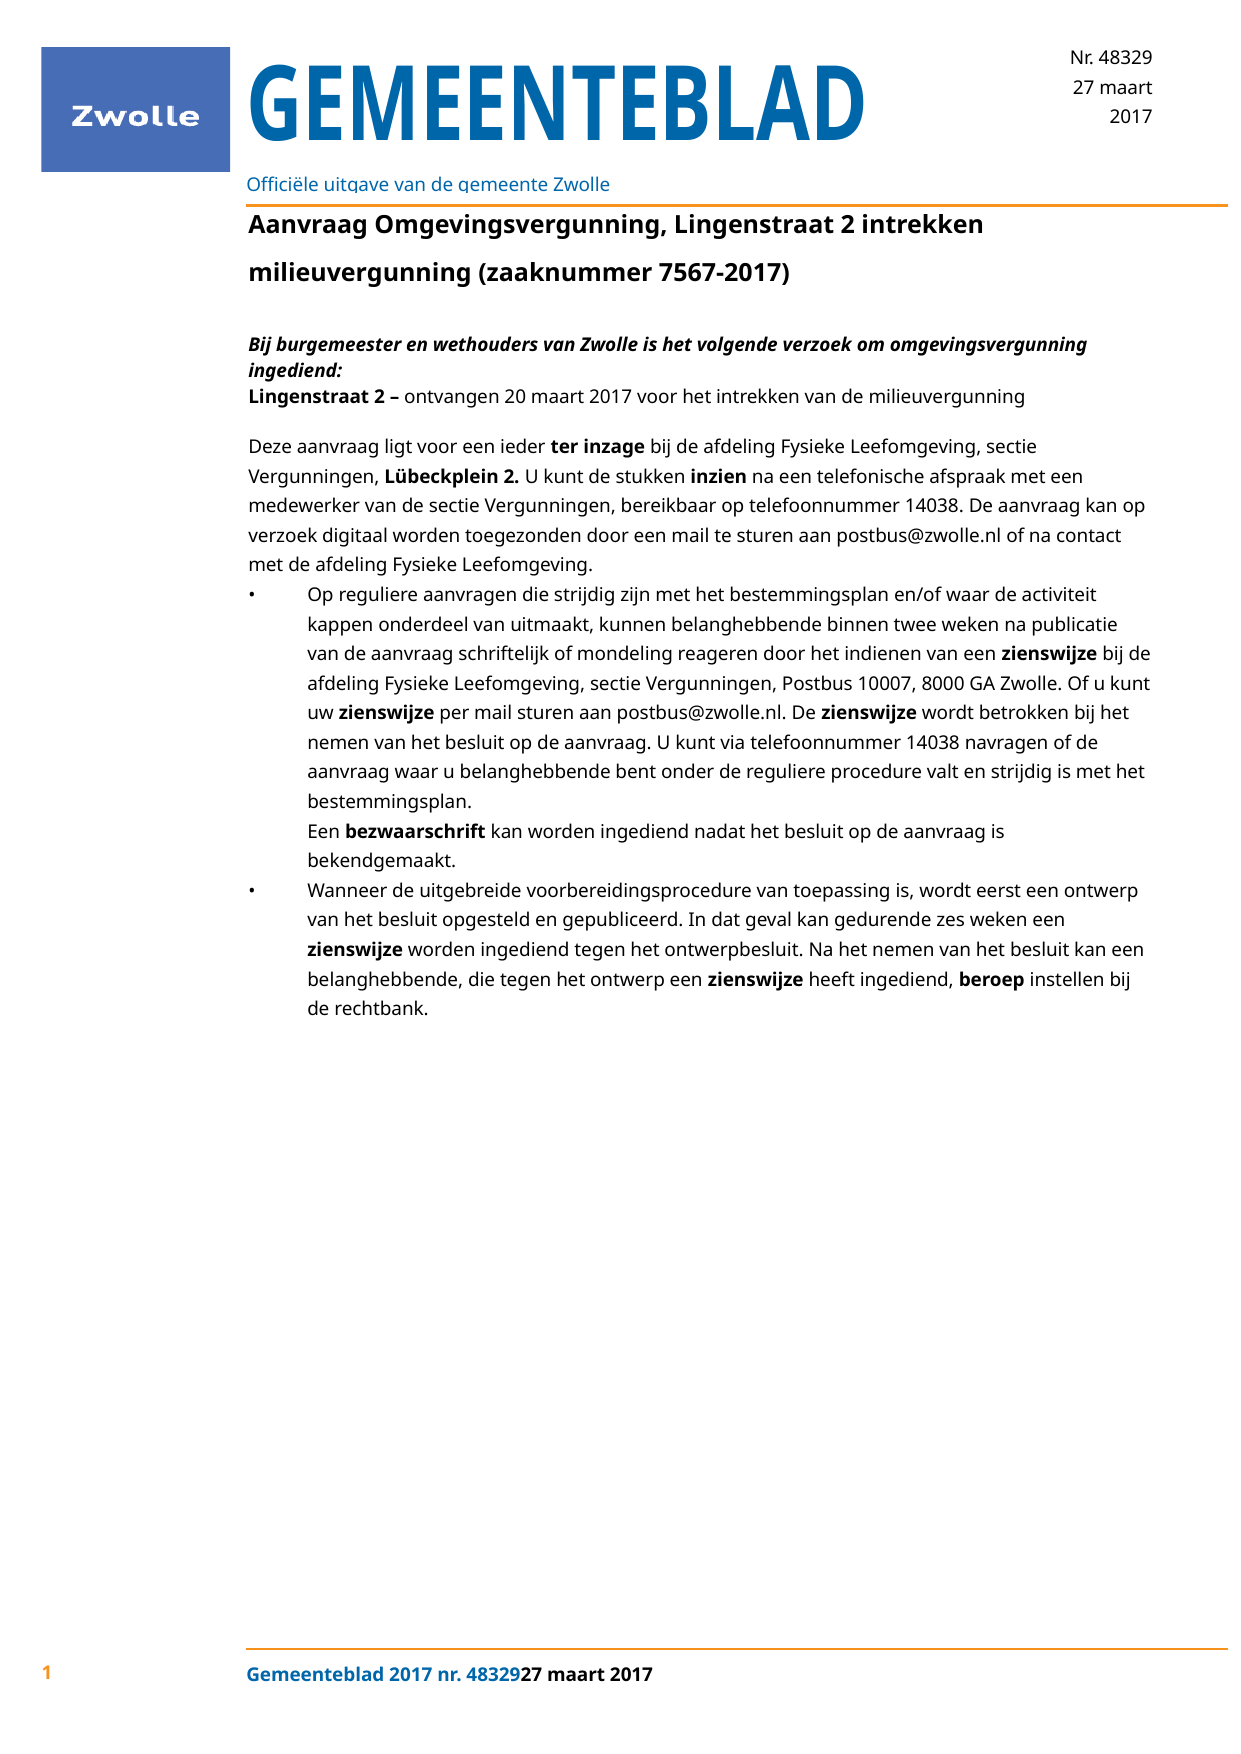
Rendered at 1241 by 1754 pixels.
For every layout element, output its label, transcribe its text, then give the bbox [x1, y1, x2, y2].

text Lingenstraat 2 – ontvangen 20 maart 2017 voor het intrekken van de milieuvergunning [248, 383, 1152, 409]
text Deze aanvraag ligt voor een ieder ter inzage bij de afdeling Fysieke Leefomgeving, sectie Vergunningen, Lübeckplein 2. U kunt de stukken inzien na een telefonische afspraak met een medewerker van de sectie Vergunningen, bereikbaar op telefoonnummer 14038. De aanvraag kan op verzoek digitaal worden toegezonden door een mail te sturen aan postbus@zwolle.nl of na contact met de afdeling Fysieke Leefomgeving. [248, 433, 1152, 577]
text Bij burgemeester en wethouders van Zwolle is het volgende verzoek om omgevingsvergunning ingediend: [248, 331, 1152, 383]
list Een bezwaarschrift kan worden ingediend nadat het besluit op de aanvraag is bekendgemaakt. [248, 818, 1152, 873]
list Wanneer de uitgebreide voorbereidingsprocedure van toepassing is, wordt eerst een ontwerp van het besluit opgesteld en gepubliceerd. In dat geval kan gedurende zes weken een zienswijze worden ingediend tegen het ontwerpbesluit. Na het nemen van het besluit kan een belanghebbende, die tegen het ontwerp een zienswijze heeft ingediend, beroep instellen bij de rechtbank. [248, 877, 1152, 1021]
list Op reguliere aanvragen die strijdig zijn met het bestemmingsplan en/of waar de activiteit kappen onderdeel van uitmaakt, kunnen belanghebbende binnen twee weken na publicatie van de aanvraag schriftelijk of mondeling reageren door het indienen van een zienswijze bij de afdeling Fysieke Leefomgeving, sectie Vergunningen, Postbus 10007, 8000 GA Zwolle. Of u kunt uw zienswijze per mail sturen aan postbus@zwolle.nl. De zienswijze wordt betrokken bij het nemen van het besluit op de aanvraag. U kunt via telefoonnummer 14038 navragen of de aanvraag waar u belanghebbende bent onder de reguliere procedure valt en strijdig is met het bestemmingsplan. [248, 581, 1152, 814]
text Aanvraag Omgevingsvergunning, Lingenstraat 2 intrekken milieuvergunning (zaaknummer 7567-2017) [248, 207, 1152, 288]
picture [41, 47, 231, 172]
